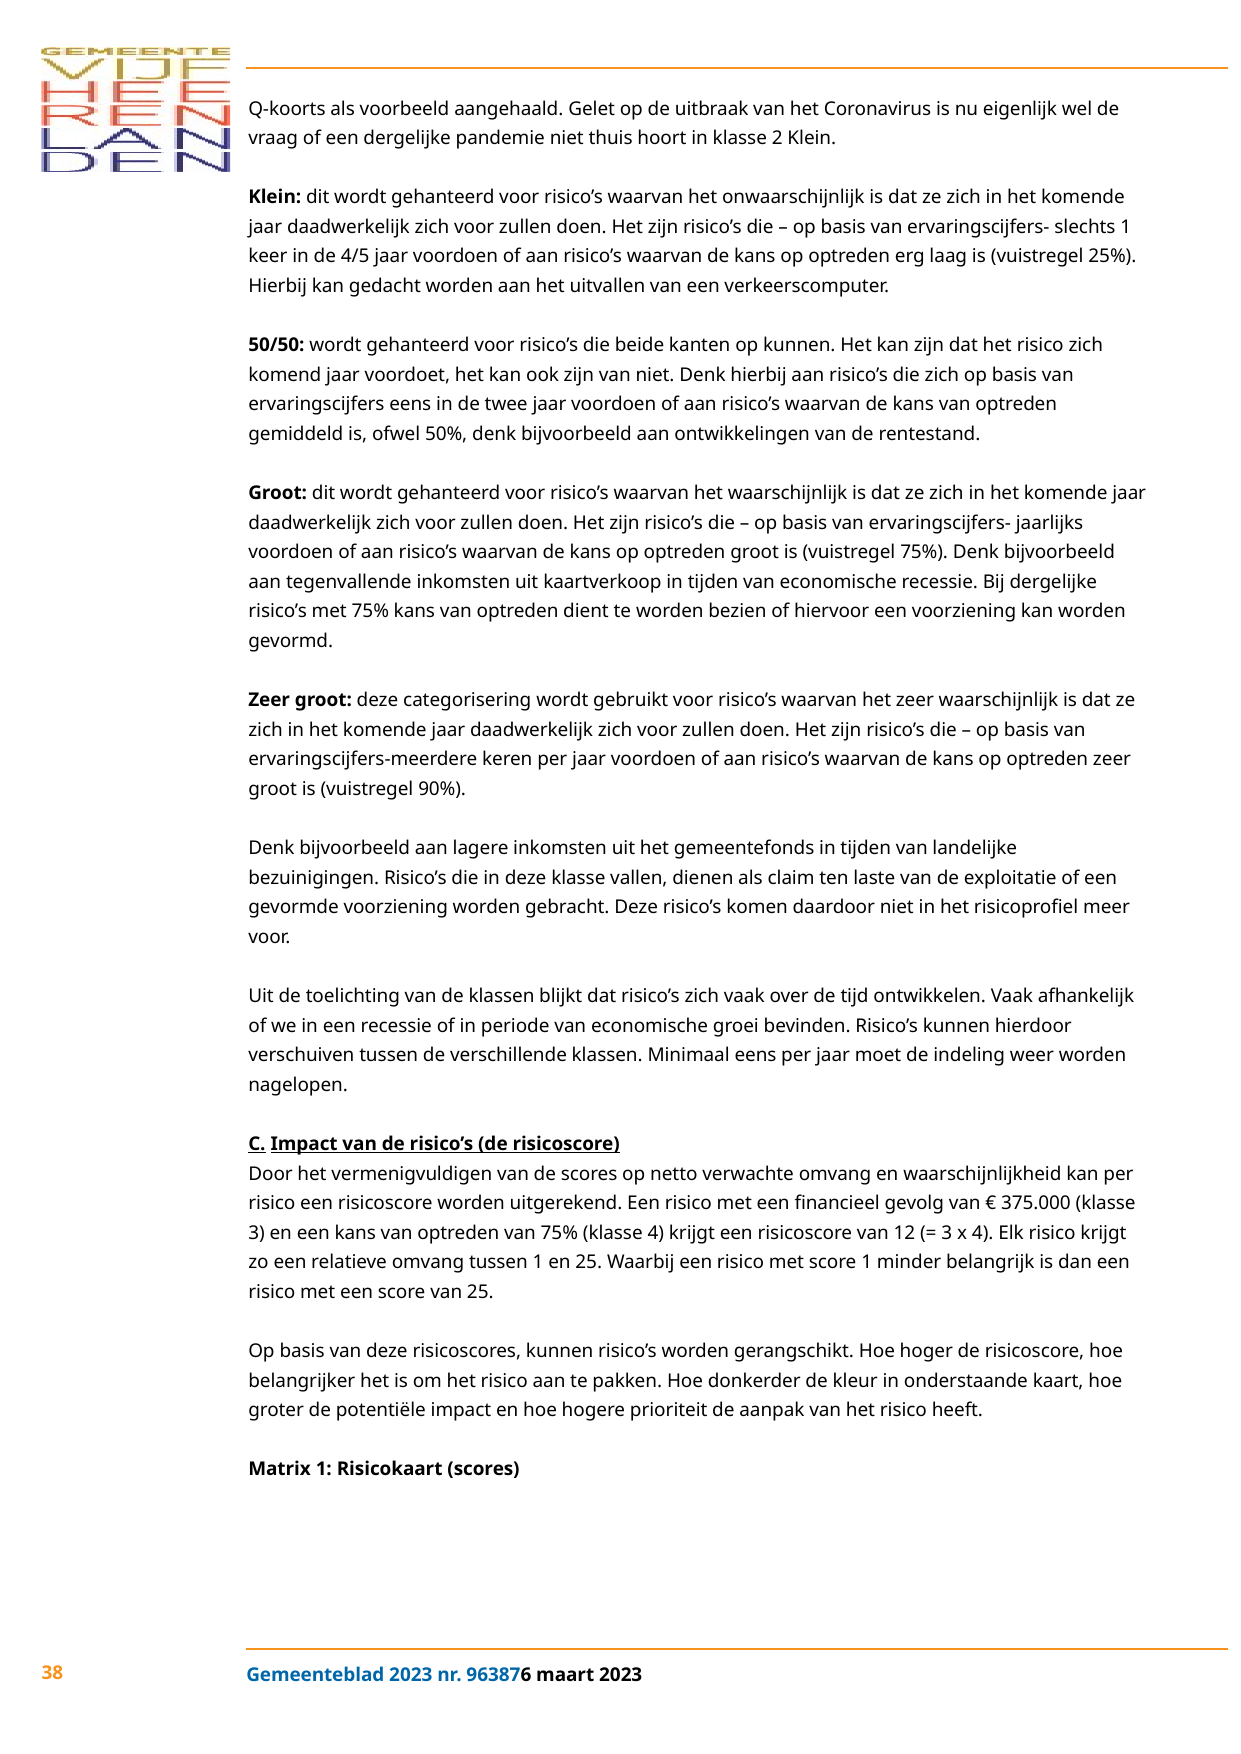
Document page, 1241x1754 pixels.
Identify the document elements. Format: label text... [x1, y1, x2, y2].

text Uit de toelichting van de klassen blijkt dat risico’s zich vaak over de tijd ontwikkelen. Vaak afhankelijk of we in een recessie of in periode van economische groei bevinden. Risico’s kunnen hierdoor verschuiven tussen de verschillende klassen. Minimaal eens per jaar moet de indeling weer worden nagelopen. [248, 982, 1152, 1097]
text Door het vermenigvuldigen van de scores op netto verwachte omvang en waarschijnlijkheid kan per risico een risicoscore worden uitgerekend. Een risico met een financieel gevolg van € 375.000 (klasse 3) en een kans van optreden van 75% (klasse 4) krijgt een risicoscore van 12 (= 3 x 4). Elk risico krijgt zo een relatieve omvang tussen 1 en 25. Waarbij een risico met score 1 minder belangrijk is dan een risico met een score van 25. [248, 1160, 1152, 1304]
text Klein: dit wordt gehanteerd voor risico’s waarvan het onwaarschijnlijk is dat ze zich in het komende jaar daadwerkelijk zich voor zullen doen. Het zijn risico’s die – op basis van ervaringscijfers- slechts 1 keer in de 4/5 jaar voordoen of aan risico’s waarvan de kans op optreden erg laag is (vuistregel 25%). Hierbij kan gedacht worden aan het uitvallen van een verkeerscomputer. [248, 183, 1152, 298]
text C. Impact van de risico’s (de risicoscore) [248, 1130, 1152, 1156]
text Q-koorts als voorbeeld aangehaald. Gelet op de uitbraak van het Coronavirus is nu eigenlijk wel de vraag of een dergelijke pandemie niet thuis hoort in klasse 2 Klein. [248, 95, 1152, 150]
text Groot: dit wordt gehanteerd voor risico’s waarvan het waarschijnlijk is dat ze zich in het komende jaar daadwerkelijk zich voor zullen doen. Het zijn risico’s die – op basis van ervaringscijfers- jaarlijks voordoen of aan risico’s waarvan de kans op optreden groot is (vuistregel 75%). Denk bijvoorbeeld aan tegenvallende inkomsten uit kaartverkoop in tijden van economische recessie. Bij dergelijke risico’s met 75% kans van optreden dient te worden bezien of hiervoor een voorziening kan worden gevormd. [248, 479, 1152, 653]
text Zeer groot: deze categorisering wordt gebruikt voor risico’s waarvan het zeer waarschijnlijk is dat ze zich in het komende jaar daadwerkelijk zich voor zullen doen. Het zijn risico’s die – op basis van ervaringscijfers-meerdere keren per jaar voordoen of aan risico’s waarvan de kans op optreden zeer groot is (vuistregel 90%). [248, 686, 1152, 801]
picture [41, 47, 231, 172]
text Denk bijvoorbeeld aan lagere inkomsten uit het gemeentefonds in tijden van landelijke bezuinigingen. Risico’s die in deze klasse vallen, dienen als claim ten laste van de exploitatie of een gevormde voorziening worden gebracht. Deze risico’s komen daardoor niet in het risicoprofiel meer voor. [248, 834, 1152, 949]
text 50/50: wordt gehanteerd voor risico’s die beide kanten op kunnen. Het kan zijn dat het risico zich komend jaar voordoet, het kan ook zijn van niet. Denk hierbij aan risico’s die zich op basis van ervaringscijfers eens in de twee jaar voordoen of aan risico’s waarvan de kans van optreden gemiddeld is, ofwel 50%, denk bijvoorbeeld aan ontwikkelingen van de rentestand. [248, 331, 1152, 446]
text Op basis van deze risicoscores, kunnen risico’s worden gerangschikt. Hoe hoger de risicoscore, hoe belangrijker het is om het risico aan te pakken. Hoe donkerder de kleur in onderstaande kaart, hoe groter de potentiële impact en hoe hogere prioriteit de aanpak van het risico heeft. [248, 1337, 1152, 1422]
text Matrix 1: Risicokaart (scores) [248, 1456, 1152, 1481]
